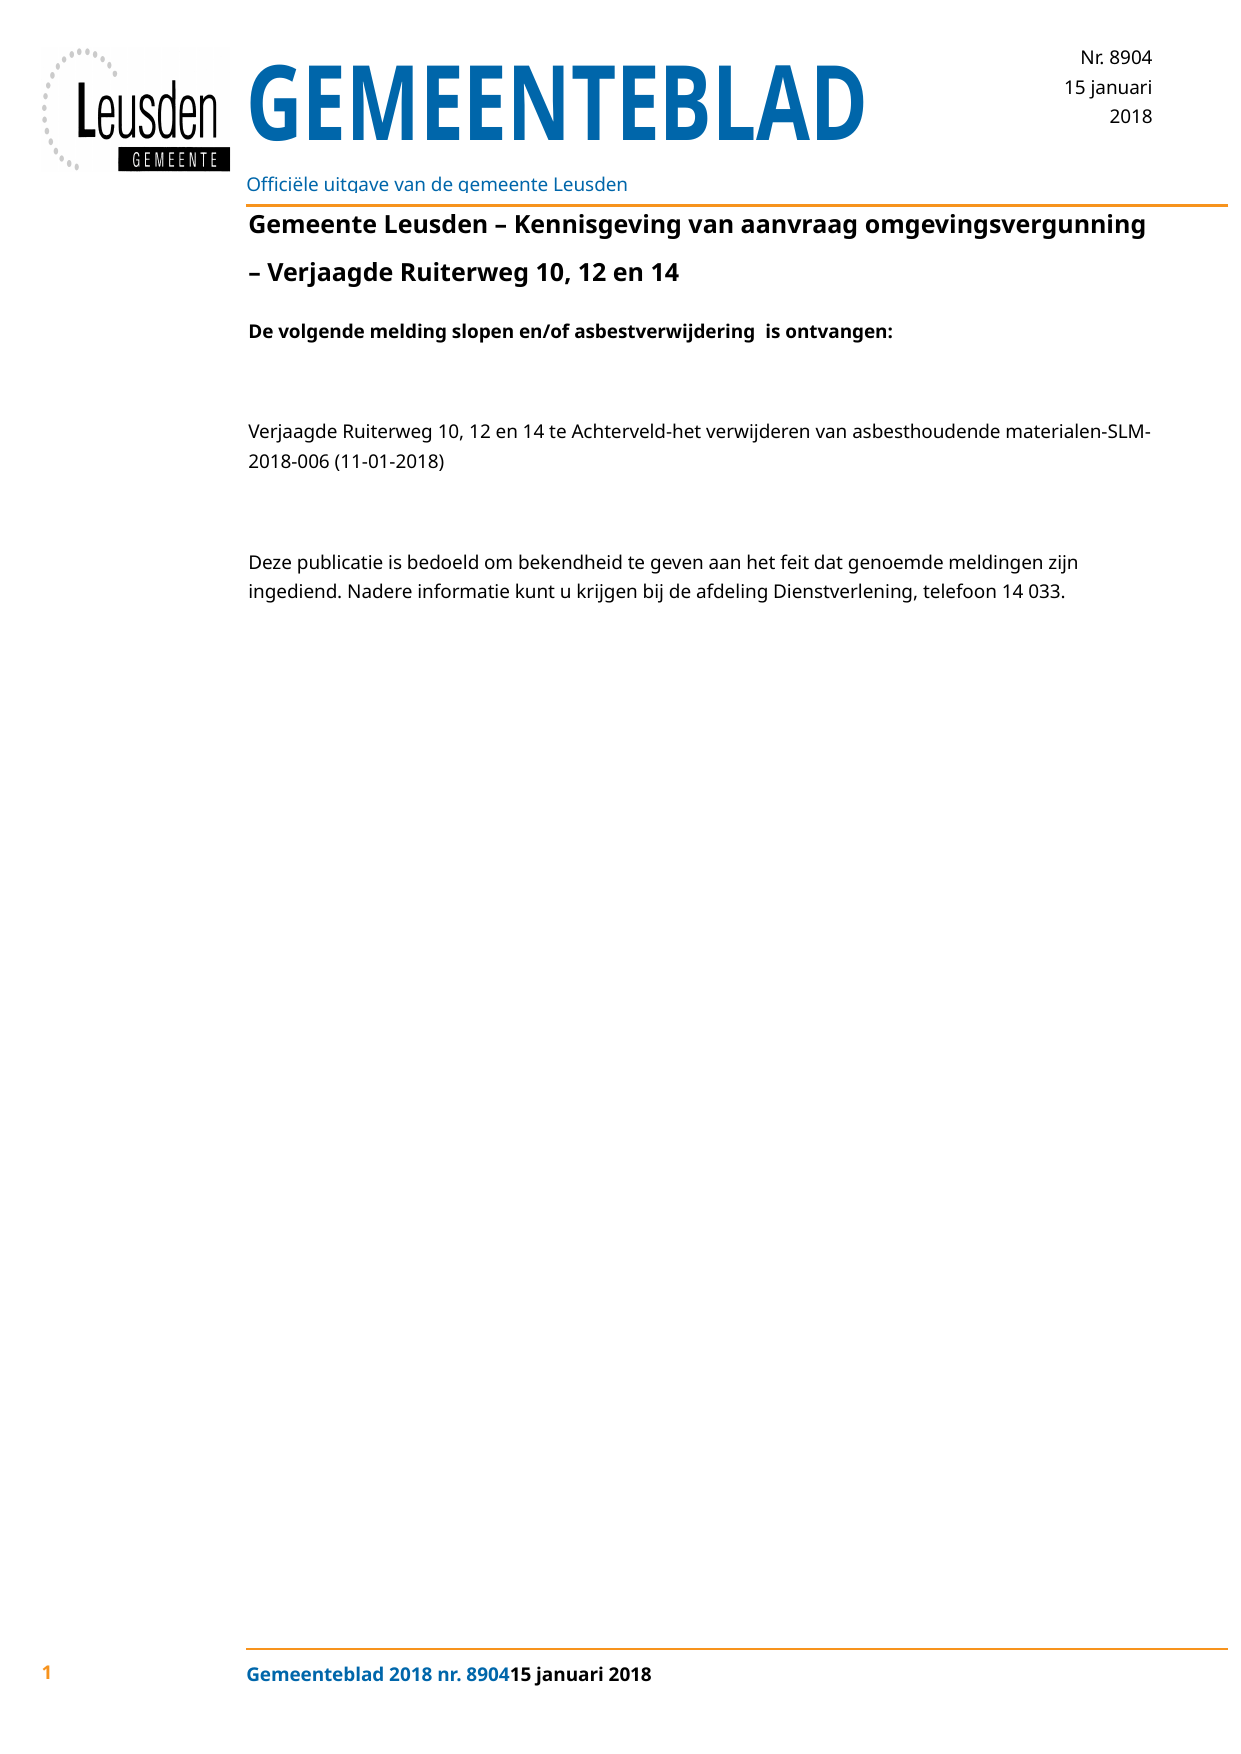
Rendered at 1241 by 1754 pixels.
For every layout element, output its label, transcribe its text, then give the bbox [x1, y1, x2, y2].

text Verjaagde Ruiterweg 10, 12 en 14 te Achterveld-het verwijderen van asbesthoudende materialen-SLM-2018-006 (11-01-2018) [248, 419, 1152, 474]
text Gemeente Leusden – Kennisgeving van aanvraag omgevingsvergunning – Verjaagde Ruiterweg 10, 12 en 14 [248, 207, 1152, 288]
text De volgende melding slopen en/of asbestverwijdering is ontvangen: [248, 318, 1152, 344]
picture [41, 47, 231, 172]
text Deze publicatie is bedoeld om bekendheid te geven aan het feit dat genoemde meldingen zijn ingediend. Nadere informatie kunt u krijgen bij de afdeling Dienstverlening, telefoon 14 033. [248, 549, 1152, 604]
